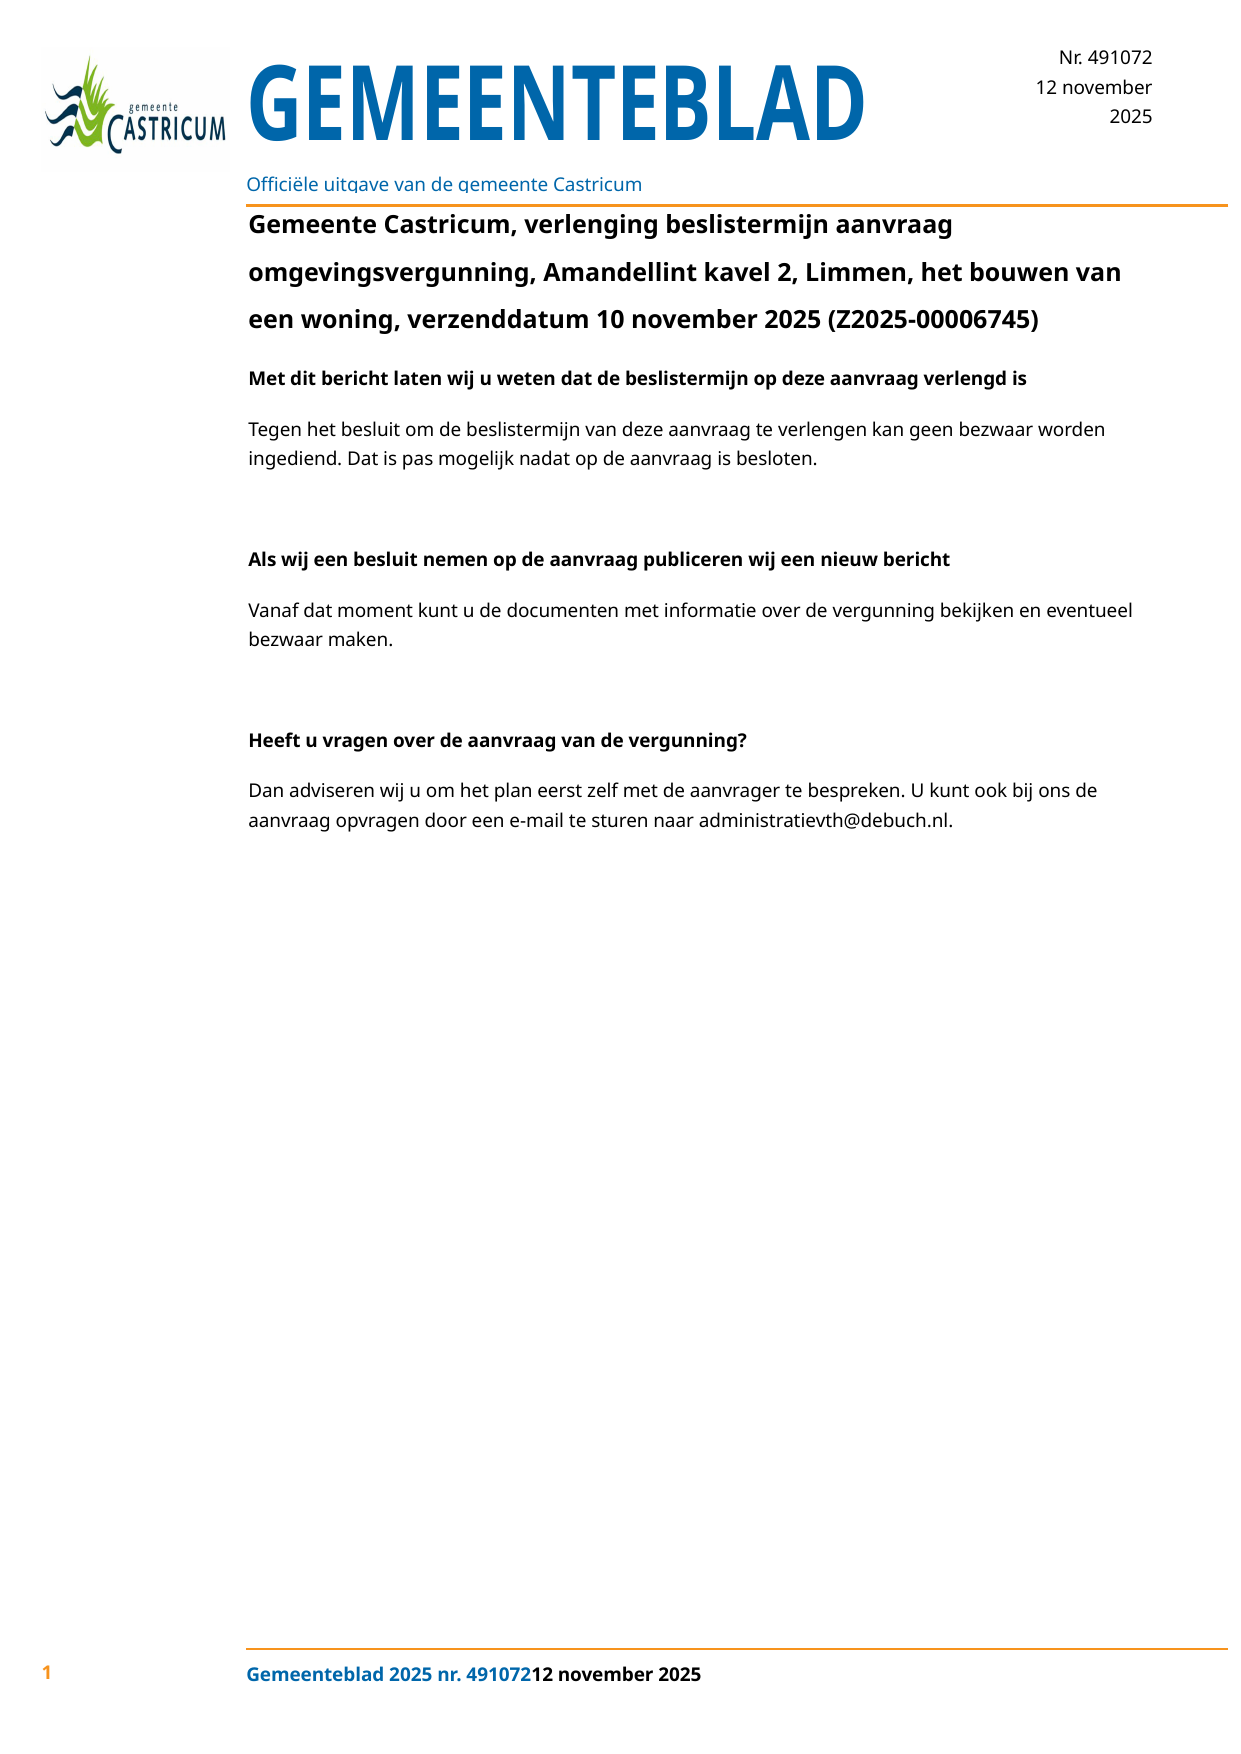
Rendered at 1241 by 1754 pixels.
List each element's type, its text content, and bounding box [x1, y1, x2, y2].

picture [41, 47, 231, 172]
text Met dit bericht laten wij u weten dat de beslistermijn op deze aanvraag verlengd is [248, 366, 1152, 391]
text Als wij een besluit nemen op de aanvraag publiceren wij een nieuw bericht [248, 546, 1152, 572]
text Heeft u vragen over de aanvraag van de vergunning? [248, 727, 1152, 753]
text Vanaf dat moment kunt u de documenten met informatie over de vergunning bekijken en eventueel bezwaar maken. [248, 597, 1152, 652]
text Dan adviseren wij u om het plan eerst zelf met de aanvrager te bespreken. U kunt ook bij ons de aanvraag opvragen door een e-mail te sturen naar administratievth@debuch.nl. [248, 778, 1152, 833]
text Gemeente Castricum, verlenging beslistermijn aanvraag omgevingsvergunning, Amandellint kavel 2, Limmen, het bouwen van een woning, verzenddatum 10 november 2025 (Z2025-00006745) [248, 207, 1152, 336]
text Tegen het besluit om de beslistermijn van deze aanvraag te verlengen kan geen bezwaar worden ingediend. Dat is pas mogelijk nadat op de aanvraag is besloten. [248, 416, 1152, 471]
